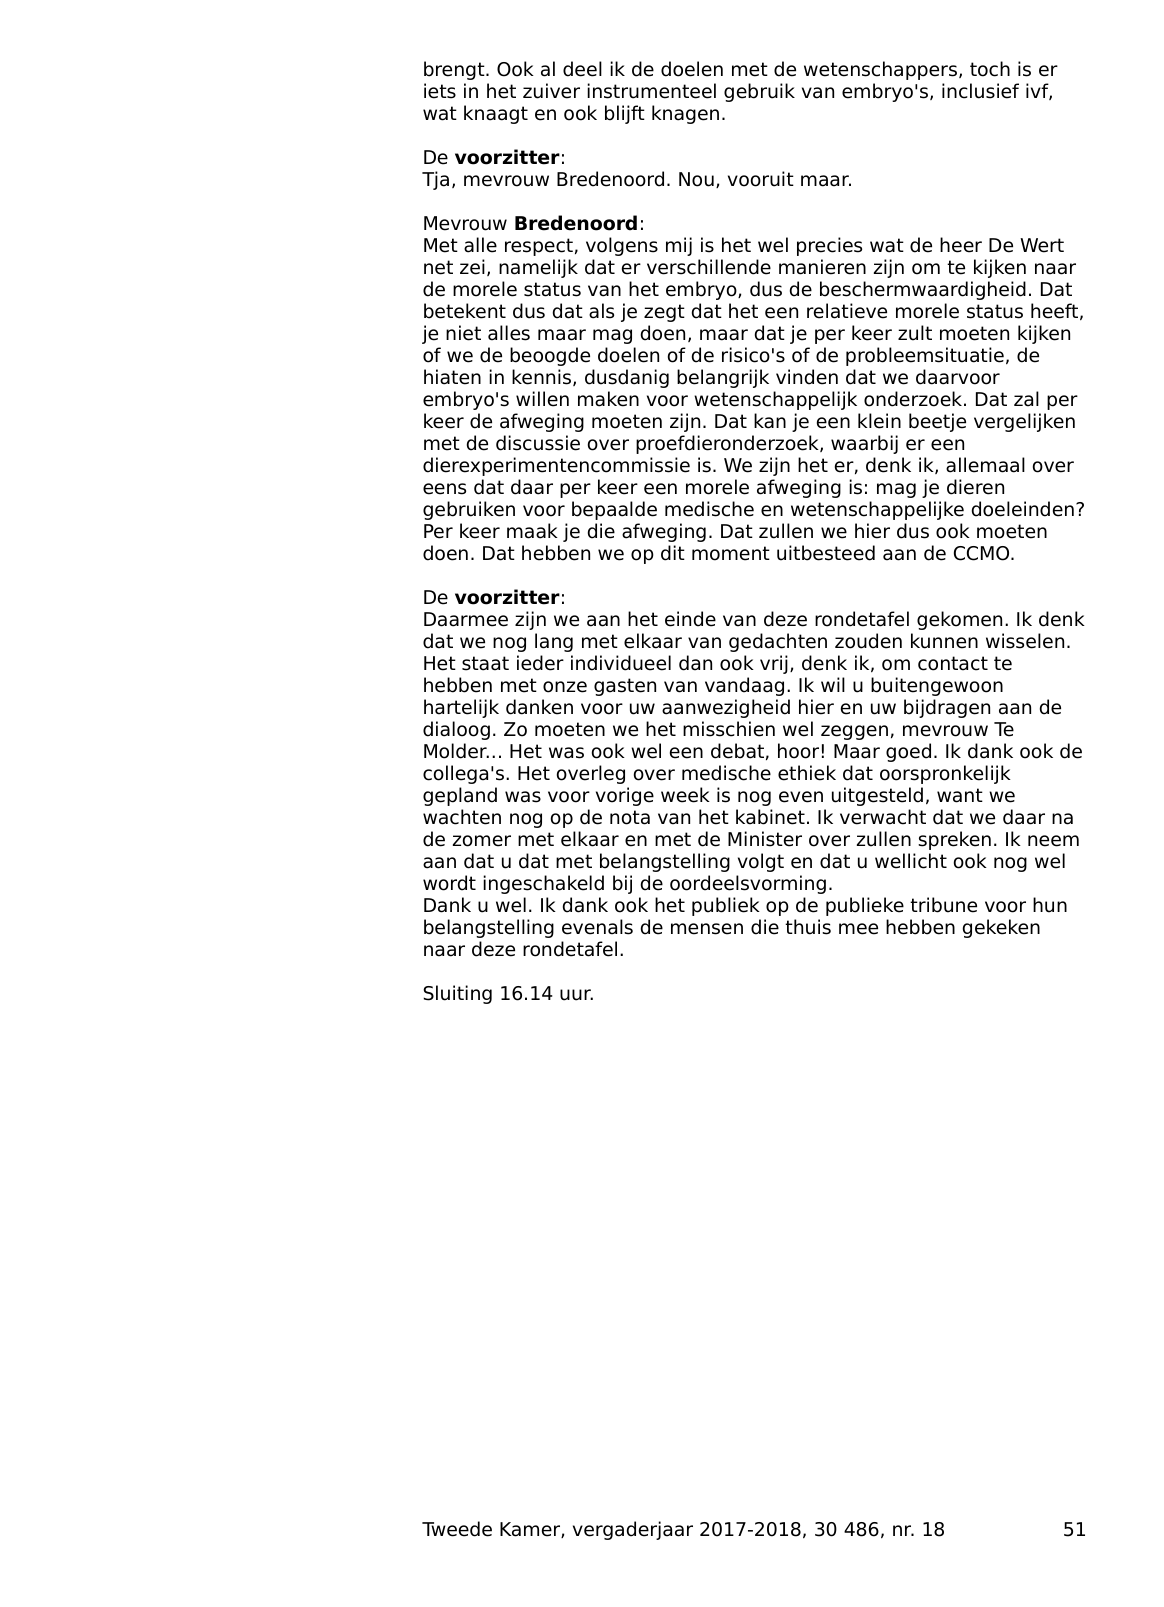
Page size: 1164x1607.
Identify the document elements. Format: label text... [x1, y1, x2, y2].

text De voorzitter: [422, 587, 1087, 609]
text De voorzitter: [422, 147, 1087, 169]
text Dank u wel. Ik dank ook het publiek op de publieke tribune voor hun belangstelling evenals de mensen die thuis mee hebben gekeken naar deze rondetafel. [422, 895, 1087, 961]
text Sluiting 16.14 uur. [422, 983, 1087, 1005]
text brengt. Ook al deel ik de doelen met de wetenschappers, toch is er iets in het zuiver instrumenteel gebruik van embryo's, inclusief ivf, wat knaagt en ook blijft knagen. [422, 59, 1087, 125]
text Daarmee zijn we aan het einde van deze rondetafel gekomen. Ik denk dat we nog lang met elkaar van gedachten zouden kunnen wisselen. Het staat ieder individueel dan ook vrij, denk ik, om contact te hebben met onze gasten van vandaag. Ik wil u buitengewoon hartelijk danken voor uw aanwezigheid hier en uw bijdragen aan de dialoog. Zo moeten we het misschien wel zeggen, mevrouw Te Molder... Het was ook wel een debat, hoor! Maar goed. Ik dank ook de collega's. Het overleg over medische ethiek dat oorspronkelijk gepland was voor vorige week is nog even uitgesteld, want we wachten nog op de nota van het kabinet. Ik verwacht dat we daar na de zomer met elkaar en met de Minister over zullen spreken. Ik neem aan dat u dat met belangstelling volgt en dat u wellicht ook nog wel wordt ingeschakeld bij de oordeelsvorming. [422, 609, 1087, 895]
text Mevrouw Bredenoord: [422, 213, 1087, 235]
text Met alle respect, volgens mij is het wel precies wat de heer De Wert net zei, namelijk dat er verschillende manieren zijn om te kijken naar de morele status van het embryo, dus de beschermwaardigheid. Dat betekent dus dat als je zegt dat het een relatieve morele status heeft, je niet alles maar mag doen, maar dat je per keer zult moeten kijken of we de beoogde doelen of de risico's of de probleemsituatie, de hiaten in kennis, dusdanig belangrijk vinden dat we daarvoor embryo's willen maken voor wetenschappelijk onderzoek. Dat zal per keer de afweging moeten zijn. Dat kan je een klein beetje vergelijken met de discussie over proefdieronderzoek, waarbij er een dierexperimentencommissie is. We zijn het er, denk ik, allemaal over eens dat daar per keer een morele afweging is: mag je dieren gebruiken voor bepaalde medische en wetenschappelijke doeleinden? Per keer maak je die afweging. Dat zullen we hier dus ook moeten doen. Dat hebben we op dit moment uitbesteed aan de CCMO. [422, 235, 1087, 565]
text Tja, mevrouw Bredenoord. Nou, vooruit maar. [422, 169, 1087, 191]
